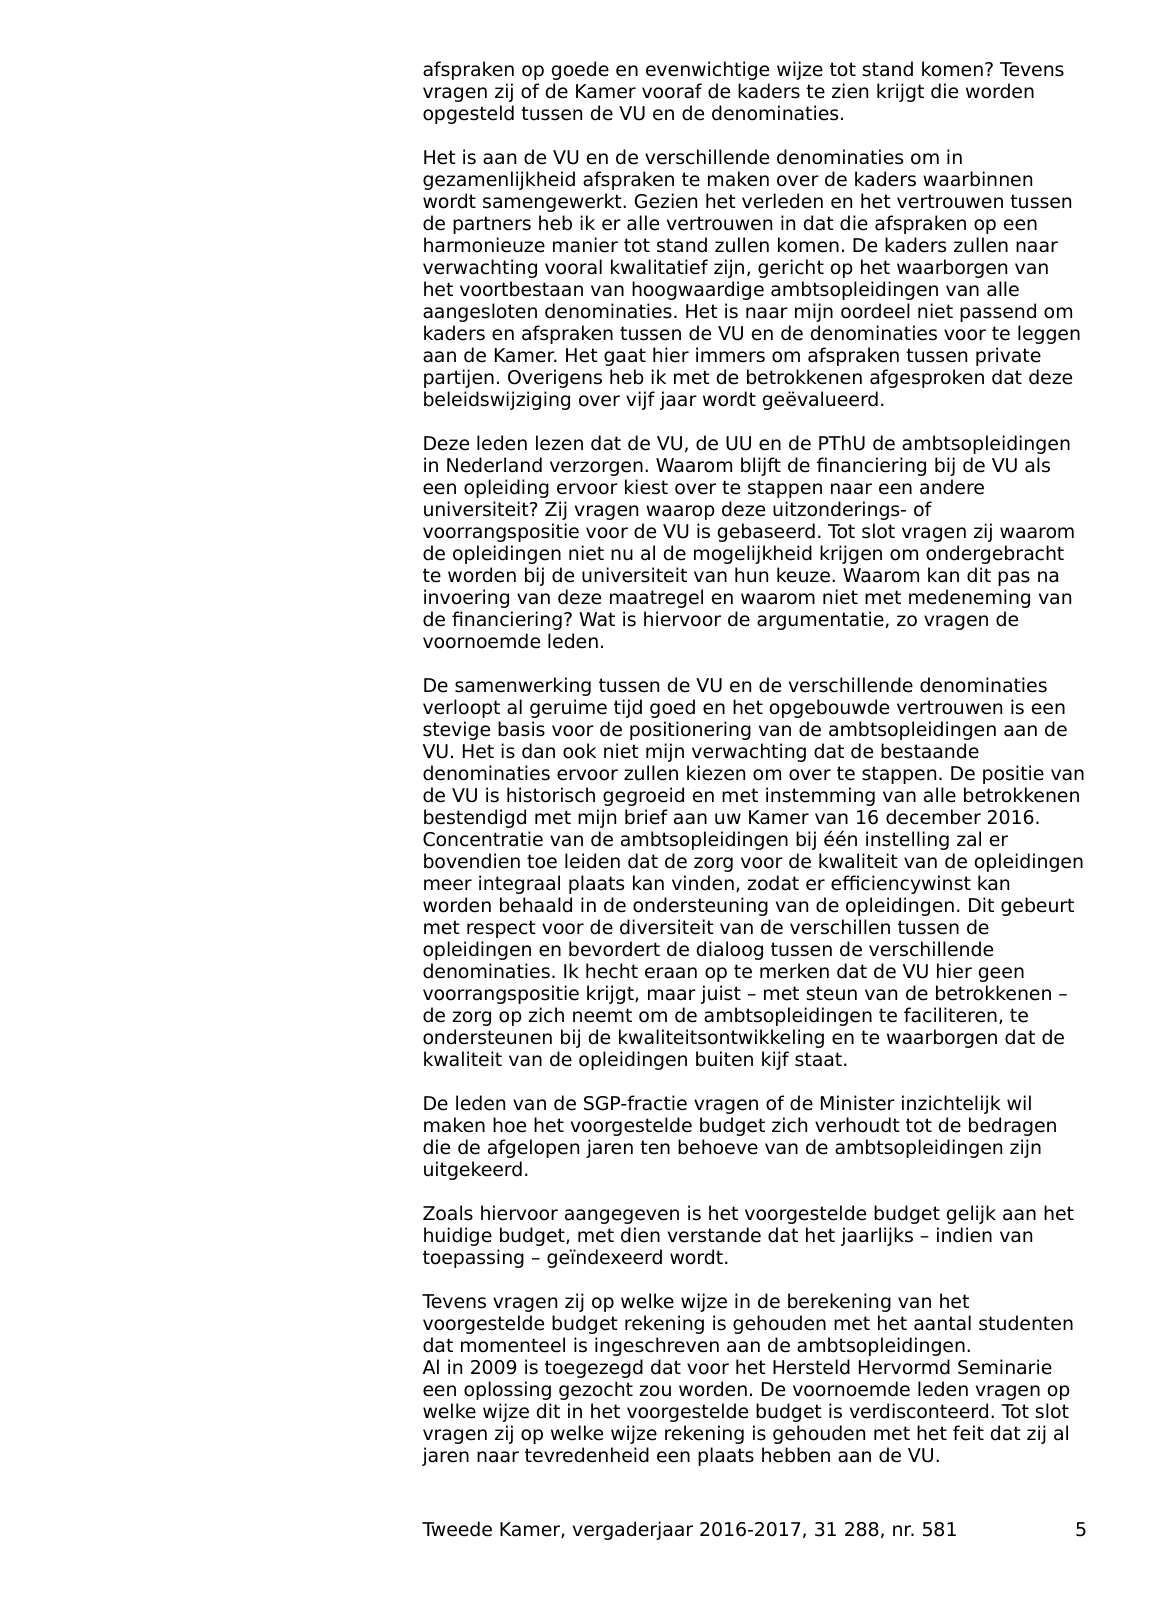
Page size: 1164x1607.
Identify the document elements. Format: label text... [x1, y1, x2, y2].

text De leden van de SGP-fractie vragen of de Minister inzichtelijk wil maken hoe het voorgestelde budget zich verhoudt tot de bedragen die de afgelopen jaren ten behoeve van de ambtsopleidingen zijn uitgekeerd. [422, 1093, 1087, 1181]
text Zoals hiervoor aangegeven is het voorgestelde budget gelijk aan het huidige budget, met dien verstande dat het jaarlijks – indien van toepassing – geïndexeerd wordt. [422, 1203, 1087, 1269]
text Deze leden lezen dat de VU, de UU en de PThU de ambtsopleidingen in Nederland verzorgen. Waarom blijft de financiering bij de VU als een opleiding ervoor kiest over te stappen naar een andere universiteit? Zij vragen waarop deze uitzonderings- of voorrangspositie voor de VU is gebaseerd. Tot slot vragen zij waarom de opleidingen niet nu al de mogelijkheid krijgen om ondergebracht te worden bij de universiteit van hun keuze. Waarom kan dit pas na invoering van deze maatregel en waarom niet met medeneming van de financiering? Wat is hiervoor de argumentatie, zo vragen de voornoemde leden. [422, 433, 1087, 653]
text De samenwerking tussen de VU en de verschillende denominaties verloopt al geruime tijd goed en het opgebouwde vertrouwen is een stevige basis voor de positionering van de ambtsopleidingen aan de VU. Het is dan ook niet mijn verwachting dat de bestaande denominaties ervoor zullen kiezen om over te stappen. De positie van de VU is historisch gegroeid en met instemming van alle betrokkenen bestendigd met mijn brief aan uw Kamer van 16 december 2016. Concentratie van de ambtsopleidingen bij één instelling zal er bovendien toe leiden dat de zorg voor de kwaliteit van de opleidingen meer integraal plaats kan vinden, zodat er efficiencywinst kan worden behaald in de ondersteuning van de opleidingen. Dit gebeurt met respect voor de diversiteit van de verschillen tussen de opleidingen en bevordert de dialoog tussen de verschillende denominaties. Ik hecht eraan op te merken dat de VU hier geen voorrangspositie krijgt, maar juist – met steun van de betrokkenen – de zorg op zich neemt om de ambtsopleidingen te faciliteren, te ondersteunen bij de kwaliteitsontwikkeling en te waarborgen dat de kwaliteit van de opleidingen buiten kijf staat. [422, 675, 1087, 1071]
text Tevens vragen zij op welke wijze in de berekening van het voorgestelde budget rekening is gehouden met het aantal studenten dat momenteel is ingeschreven aan de ambtsopleidingen. [422, 1291, 1087, 1357]
text Het is aan de VU en de verschillende denominaties om in gezamenlijkheid afspraken te maken over de kaders waarbinnen wordt samengewerkt. Gezien het verleden en het vertrouwen tussen de partners heb ik er alle vertrouwen in dat die afspraken op een harmonieuze manier tot stand zullen komen. De kaders zullen naar verwachting vooral kwalitatief zijn, gericht op het waarborgen van het voortbestaan van hoogwaardige ambtsopleidingen van alle aangesloten denominaties. Het is naar mijn oordeel niet passend om kaders en afspraken tussen de VU en de denominaties voor te leggen aan de Kamer. Het gaat hier immers om afspraken tussen private partijen. Overigens heb ik met de betrokkenen afgesproken dat deze beleidswijziging over vijf jaar wordt geëvalueerd. [422, 147, 1087, 411]
text afspraken op goede en evenwichtige wijze tot stand komen? Tevens vragen zij of de Kamer vooraf de kaders te zien krijgt die worden opgesteld tussen de VU en de denominaties. [422, 59, 1087, 125]
text Al in 2009 is toegezegd dat voor het Hersteld Hervormd Seminarie een oplossing gezocht zou worden. De voornoemde leden vragen op welke wijze dit in het voorgestelde budget is verdisconteerd. Tot slot vragen zij op welke wijze rekening is gehouden met het feit dat zij al jaren naar tevredenheid een plaats hebben aan de VU. [422, 1357, 1087, 1467]
